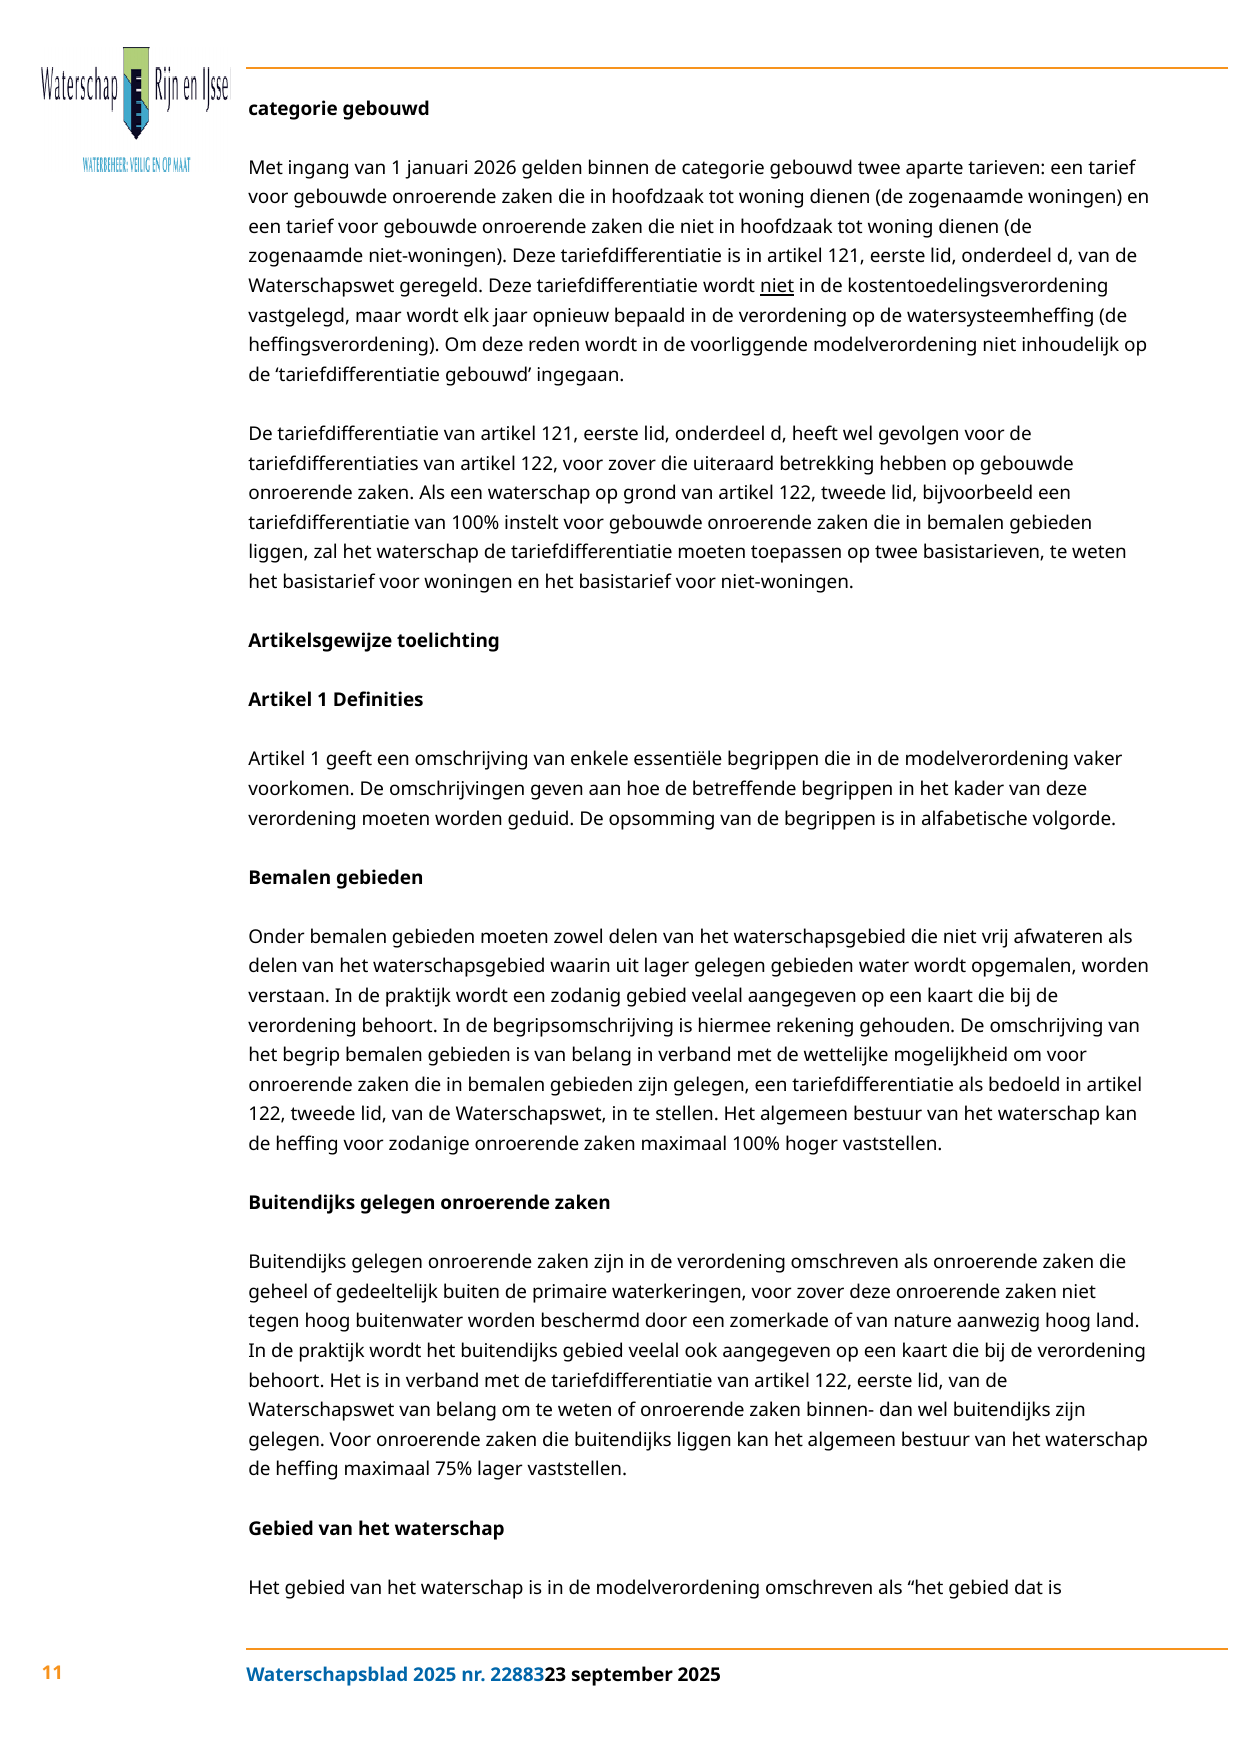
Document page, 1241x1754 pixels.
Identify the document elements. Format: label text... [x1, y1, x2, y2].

text Buitendijks gelegen onroerende zaken [248, 1189, 1152, 1215]
text Bemalen gebieden [248, 864, 1152, 890]
text Artikelsgewijze toelichting [248, 627, 1152, 653]
text Artikel 1 Definities [248, 686, 1152, 712]
text Gebied van het waterschap [248, 1515, 1152, 1541]
text De tariefdifferentiatie van artikel 121, eerste lid, onderdeel d, heeft wel gevolgen voor de tariefdifferentiaties van artikel 122, voor zover die uiteraard betrekking hebben op gebouwde onroerende zaken. Als een waterschap op grond van artikel 122, tweede lid, bijvoorbeeld een tariefdifferentiatie van 100% instelt voor gebouwde onroerende zaken die in bemalen gebieden liggen, zal het waterschap de tariefdifferentiatie moeten toepassen op twee basistarieven, te weten het basistarief voor woningen en het basistarief voor niet-woningen. [248, 420, 1152, 594]
text Onder bemalen gebieden moeten zowel delen van het waterschapsgebied die niet vrij afwateren als delen van het waterschapsgebied waarin uit lager gelegen gebieden water wordt opgemalen, worden verstaan. In de praktijk wordt een zodanig gebied veelal aangegeven op een kaart die bij de verordening behoort. In de begripsomschrijving is hiermee rekening gehouden. De omschrijving van het begrip bemalen gebieden is van belang in verband met de wettelijke mogelijkheid om voor onroerende zaken die in bemalen gebieden zijn gelegen, een tariefdifferentiatie als bedoeld in artikel 122, tweede lid, van de Waterschapswet, in te stellen. Het algemeen bestuur van het waterschap kan de heffing voor zodanige onroerende zaken maximaal 100% hoger vaststellen. [248, 923, 1152, 1156]
text categorie gebouwd [248, 95, 1152, 121]
text Het gebied van het waterschap is in de modelverordening omschreven als “het gebied dat is [248, 1574, 1152, 1600]
text Artikel 1 geeft een omschrijving van enkele essentiële begrippen die in de modelverordening vaker voorkomen. De omschrijvingen geven aan hoe de betreffende begrippen in het kader van deze verordening moeten worden geduid. De opsomming van de begrippen is in alfabetische volgorde. [248, 746, 1152, 831]
text Met ingang van 1 januari 2026 gelden binnen de categorie gebouwd twee aparte tarieven: een tarief voor gebouwde onroerende zaken die in hoofdzaak tot woning dienen (de zogenaamde woningen) en een tarief voor gebouwde onroerende zaken die niet in hoofdzaak tot woning dienen (de zogenaamde niet-woningen). Deze tariefdifferentiatie is in artikel 121, eerste lid, onderdeel d, van de Waterschapswet geregeld. Deze tariefdifferentiatie wordt niet in de kostentoedelingsverordening vastgelegd, maar wordt elk jaar opnieuw bepaald in de verordening op de watersysteemheffing (de heffingsverordening). Om deze reden wordt in de voorliggende modelverordening niet inhoudelijk op de ‘tariefdifferentiatie gebouwd’ ingegaan. [248, 154, 1152, 387]
text Buitendijks gelegen onroerende zaken zijn in de verordening omschreven als onroerende zaken die geheel of gedeeltelijk buiten de primaire waterkeringen, voor zover deze onroerende zaken niet tegen hoog buitenwater worden beschermd door een zomerkade of van nature aanwezig hoog land. In de praktijk wordt het buitendijks gebied veelal ook aangegeven op een kaart die bij de verordening behoort. Het is in verband met de tariefdifferentiatie van artikel 122, eerste lid, van de Waterschapswet van belang om te weten of onroerende zaken binnen- dan wel buitendijks zijn gelegen. Voor onroerende zaken die buitendijks liggen kan het algemeen bestuur van het waterschap de heffing maximaal 75% lager vaststellen. [248, 1248, 1152, 1481]
picture [41, 47, 231, 172]
